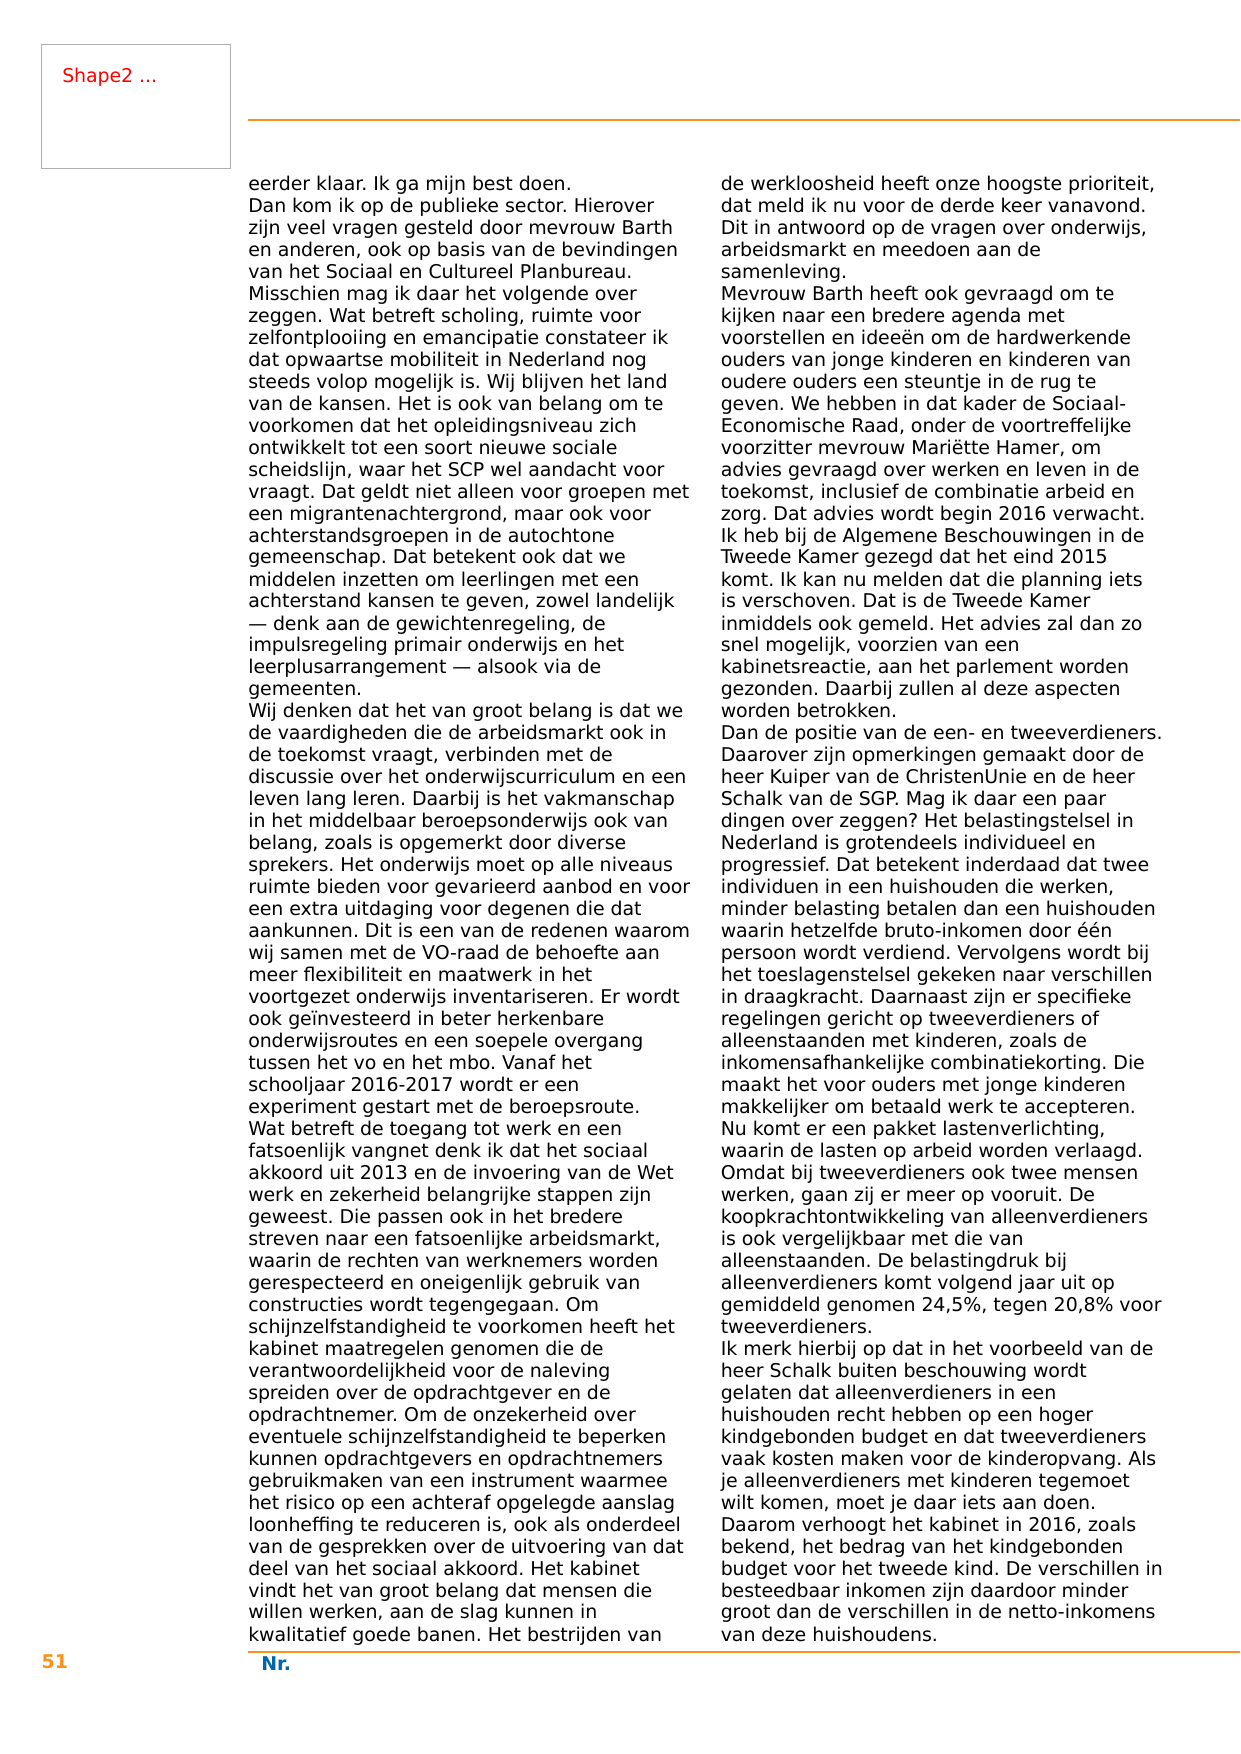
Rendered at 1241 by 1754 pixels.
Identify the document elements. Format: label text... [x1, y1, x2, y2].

text Ik merk hierbij op dat in het voorbeeld van de heer Schalk buiten beschouwing wordt gelaten dat alleenverdieners in een huishouden recht hebben op een hoger kindgebonden budget en dat tweeverdieners vaak kosten maken voor de kinderopvang. Als je alleenverdieners met kinderen tegemoet wilt komen, moet je daar iets aan doen. Daarom verhoogt het kabinet in 2016, zoals bekend, het bedrag van het kindgebonden budget voor het tweede kind. De verschillen in besteedbaar inkomen zijn daardoor minder groot dan de verschillen in de netto-inkomens van deze huishoudens. [721, 1338, 1163, 1645]
text eerder klaar. Ik ga mijn best doen. [248, 173, 691, 195]
text de werkloosheid heeft onze hoogste prioriteit, dat meld ik nu voor de derde keer vanavond. Dit in antwoord op de vragen over onderwijs, arbeidsmarkt en meedoen aan de samenleving. [721, 173, 1163, 283]
text Wij denken dat het van groot belang is dat we de vaardigheden die de arbeidsmarkt ook in de toekomst vraagt, verbinden met de discussie over het onderwijscurriculum en een leven lang leren. Daarbij is het vakmanschap in het middelbaar beroepsonderwijs ook van belang, zoals is opgemerkt door diverse sprekers. Het onderwijs moet op alle niveaus ruimte bieden voor gevarieerd aanbod en voor een extra uitdaging voor degenen die dat aankunnen. Dit is een van de redenen waarom wij samen met de VO-raad de behoefte aan meer flexibiliteit en maatwerk in het voortgezet onderwijs inventariseren. Er wordt ook geïnvesteerd in beter herkenbare onderwijsroutes en een soepele overgang tussen het vo en het mbo. Vanaf het schooljaar 2016-2017 wordt er een experiment gestart met de beroepsroute. [248, 700, 691, 1118]
text Dan de positie van de een- en tweeverdieners. Daarover zijn opmerkingen gemaakt door de heer Kuiper van de ChristenUnie en de heer Schalk van de SGP. Mag ik daar een paar dingen over zeggen? Het belastingstelsel in Nederland is grotendeels individueel en progressief. Dat betekent inderdaad dat twee individuen in een huishouden die werken, minder belasting betalen dan een huishouden waarin hetzelfde bruto-inkomen door één persoon wordt verdiend. Vervolgens wordt bij het toeslagenstelsel gekeken naar verschillen in draagkracht. Daarnaast zijn er specifieke regelingen gericht op tweeverdieners of alleenstaanden met kinderen, zoals de inkomensafhankelijke combinatiekorting. Die maakt het voor ouders met jonge kinderen makkelijker om betaald werk te accepteren. [721, 722, 1163, 1118]
text Dan kom ik op de publieke sector. Hierover zijn veel vragen gesteld door mevrouw Barth en anderen, ook op basis van de bevindingen van het Sociaal en Cultureel Planbureau. Misschien mag ik daar het volgende over zeggen. Wat betreft scholing, ruimte voor zelfontplooiing en emancipatie constateer ik dat opwaartse mobiliteit in Nederland nog steeds volop mogelijk is. Wij blijven het land van de kansen. Het is ook van belang om te voorkomen dat het opleidingsniveau zich ontwikkelt tot een soort nieuwe sociale scheidslijn, waar het SCP wel aandacht voor vraagt. Dat geldt niet alleen voor groepen met een migrantenachtergrond, maar ook voor achterstandsgroepen in de autochtone gemeenschap. Dat betekent ook dat we middelen inzetten om leerlingen met een achterstand kansen te geven, zowel landelijk — denk aan de gewichtenregeling, de impulsregeling primair onderwijs en het leerplusarrangement — alsook via de gemeenten. [248, 195, 691, 700]
text Wat betreft de toegang tot werk en een fatsoenlijk vangnet denk ik dat het sociaal akkoord uit 2013 en de invoering van de Wet werk en zekerheid belangrijke stappen zijn geweest. Die passen ook in het bredere streven naar een fatsoenlijke arbeidsmarkt, waarin de rechten van werknemers worden gerespecteerd en oneigenlijk gebruik van constructies wordt tegengegaan. Om schijnzelfstandigheid te voorkomen heeft het kabinet maatregelen genomen die de verantwoordelijkheid voor de naleving spreiden over de opdrachtgever en de opdrachtnemer. Om de onzekerheid over eventuele schijnzelfstandigheid te beperken kunnen opdrachtgevers en opdrachtnemers gebruikmaken van een instrument waarmee het risico op een achteraf opgelegde aanslag loonheffing te reduceren is, ook als onderdeel van de gesprekken over de uitvoering van dat deel van het sociaal akkoord. Het kabinet vindt het van groot belang dat mensen die willen werken, aan de slag kunnen in kwalitatief goede banen. Het bestrijden van [248, 1118, 691, 1645]
text Mevrouw Barth heeft ook gevraagd om te kijken naar een bredere agenda met voorstellen en ideeën om de hardwerkende ouders van jonge kinderen en kinderen van oudere ouders een steuntje in de rug te geven. We hebben in dat kader de Sociaal-Economische Raad, onder de voortreffelijke voorzitter mevrouw Mariëtte Hamer, om advies gevraagd over werken en leven in de toekomst, inclusief de combinatie arbeid en zorg. Dat advies wordt begin 2016 verwacht. Ik heb bij de Algemene Beschouwingen in de Tweede Kamer gezegd dat het eind 2015 komt. Ik kan nu melden dat die planning iets is verschoven. Dat is de Tweede Kamer inmiddels ook gemeld. Het advies zal dan zo snel mogelijk, voorzien van een kabinetsreactie, aan het parlement worden gezonden. Daarbij zullen al deze aspecten worden betrokken. [721, 283, 1163, 722]
text Nu komt er een pakket lastenverlichting, waarin de lasten op arbeid worden verlaagd. Omdat bij tweeverdieners ook twee mensen werken, gaan zij er meer op vooruit. De koopkrachtontwikkeling van alleenverdieners is ook vergelijkbaar met die van alleenstaanden. De belastingdruk bij alleenverdieners komt volgend jaar uit op gemiddeld genomen 24,5%, tegen 20,8% voor tweeverdieners. [721, 1118, 1163, 1338]
